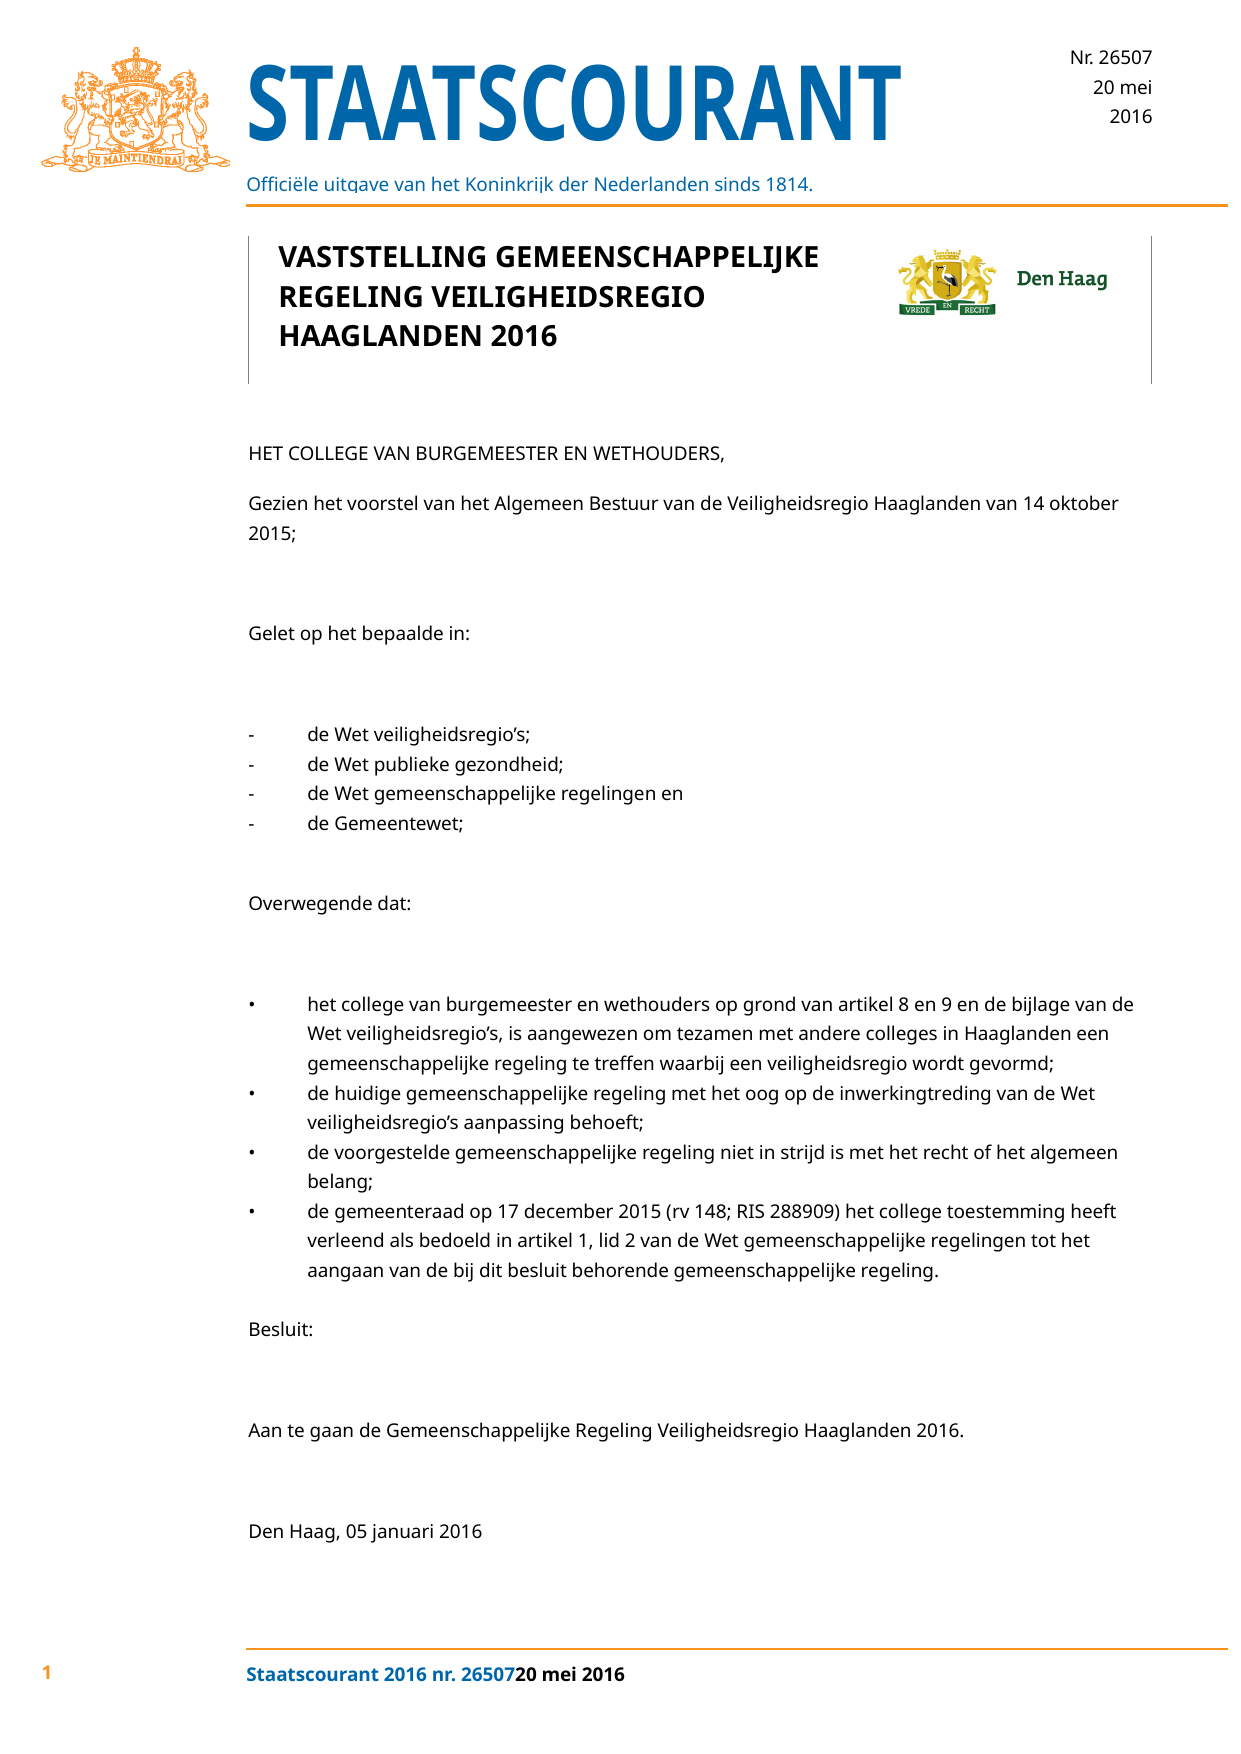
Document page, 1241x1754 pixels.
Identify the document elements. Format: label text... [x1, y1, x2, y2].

list de gemeenteraad op 17 december 2015 (rv 148; RIS 288909) het college toestemming heeft verleend als bedoeld in artikel 1, lid 2 van de Wet gemeenschappelijke regelingen tot het aangaan van de bij dit besluit behorende gemeenschappelijke regeling. [248, 1198, 1152, 1283]
picture [882, 236, 1119, 329]
table_header VASTSTELLING GEMEENSCHAPPELIJKE REGELING VEILIGHEIDSREGIO HAAGLANDEN 2016 [249, 236, 850, 384]
list de huidige gemeenschappelijke regeling met het oog op de inwerkingtreding van de Wet veiligheidsregio’s aanpassing behoeft; [248, 1080, 1152, 1135]
text Aan te gaan de Gemeenschappelijke Regeling Veiligheidsregio Haaglanden 2016. [248, 1417, 1152, 1443]
text Besluit: [248, 1316, 1152, 1342]
list de Wet veiligheidsregio’s; [248, 721, 1152, 747]
list de voorgestelde gemeenschappelijke regeling niet in strijd is met het recht of het algemeen belang; [248, 1139, 1152, 1194]
table_header [850, 236, 1151, 384]
list het college van burgemeester en wethouders op grond van artikel 8 en 9 en de bijlage van de Wet veiligheidsregio’s, is aangewezen om tezamen met andere colleges in Haaglanden een gemeenschappelijke regeling te treffen waarbij een veiligheidsregio wordt gevormd; [248, 991, 1152, 1076]
picture [41, 47, 231, 172]
text Gezien het voorstel van het Algemeen Bestuur van de Veiligheidsregio Haaglanden van 14 oktober 2015; [248, 490, 1152, 545]
list de Wet gemeenschappelijke regelingen en [248, 781, 1152, 806]
text HET COLLEGE VAN BURGEMEESTER EN WETHOUDERS, [248, 440, 1152, 465]
text Gelet op het bepaalde in: [248, 621, 1152, 646]
text Den Haag, 05 januari 2016 [248, 1518, 1152, 1544]
list de Wet publieke gezondheid; [248, 751, 1152, 777]
text Overwegende dat: [248, 890, 1152, 916]
list de Gemeentewet; [248, 810, 1152, 836]
